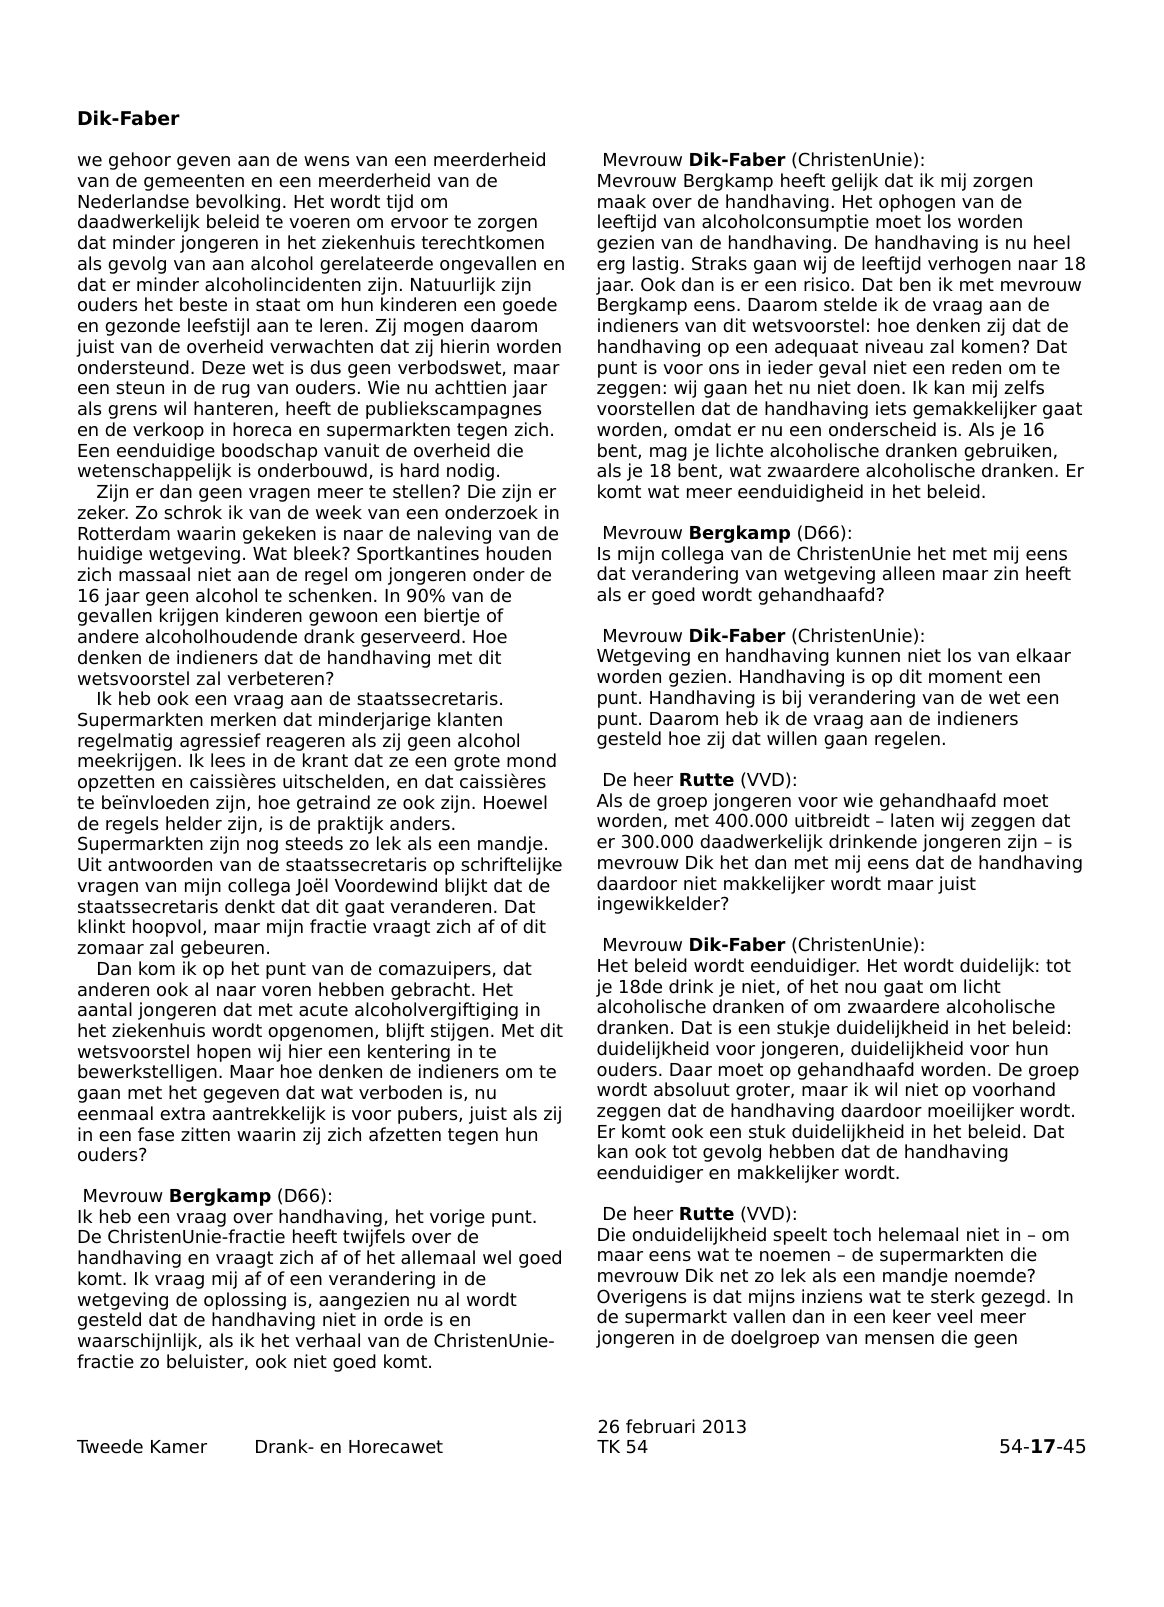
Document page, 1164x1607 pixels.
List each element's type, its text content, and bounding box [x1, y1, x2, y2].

text Dan kom ik op het punt van de comazuipers, dat anderen ook al naar voren hebben gebracht. Het aantal jongeren dat met acute alcoholvergiftiging in het ziekenhuis wordt opgenomen, blijft stijgen. Met dit wetsvoorstel hopen wij hier een kentering in te bewerkstelligen. Maar hoe denken de indieners om te gaan met het gegeven dat wat verboden is, nu eenmaal extra aantrekkelijk is voor pubers, juist als zij in een fase zitten waarin zij zich afzetten tegen hun ouders? [77, 959, 567, 1166]
text Mevrouw Bergkamp (D66): [77, 1186, 567, 1207]
text Die onduidelijkheid speelt toch helemaal niet in – om maar eens wat te noemen – de supermarkten die mevrouw Dik net zo lek als een mandje noemde? Overigens is dat mijns inziens wat te sterk gezegd. In de supermarkt vallen dan in een keer veel meer jongeren in de doelgroep van mensen die geen [596, 1224, 1087, 1349]
text Mevrouw Dik-Faber (ChristenUnie): [596, 150, 1087, 171]
text Wetgeving en handhaving kunnen niet los van elkaar worden gezien. Handhaving is op dit moment een punt. Handhaving is bij verandering van de wet een punt. Daarom heb ik de vraag aan de indieners gesteld hoe zij dat willen gaan regelen. [596, 646, 1087, 750]
text De heer Rutte (VVD): [596, 770, 1087, 791]
text Is mijn collega van de ChristenUnie het met mij eens dat verandering van wetgeving alleen maar zin heeft als er goed wordt gehandhaafd? [596, 543, 1087, 606]
text Mevrouw Bergkamp (D66): [596, 523, 1087, 543]
text Mevrouw Dik-Faber (ChristenUnie): [596, 626, 1087, 646]
text we gehoor geven aan de wens van een meerderheid van de gemeenten en een meerderheid van de Nederlandse bevolking. Het wordt tijd om daadwerkelijk beleid te voeren om ervoor te zorgen dat minder jongeren in het ziekenhuis terechtkomen als gevolg van aan alcohol gerelateerde ongevallen en dat er minder alcoholincidenten zijn. Natuurlijk zijn ouders het beste in staat om hun kinderen een goede en gezonde leefstijl aan te leren. Zij mogen daarom juist van de overheid verwachten dat zij hierin worden ondersteund. Deze wet is dus geen verbodswet, maar een steun in de rug van ouders. Wie nu achttien jaar als grens wil hanteren, heeft de publiekscampagnes en de verkoop in horeca en supermarkten tegen zich. Een eenduidige boodschap vanuit de overheid die wetenschappelijk is onderbouwd, is hard nodig. [77, 150, 567, 482]
text Mevrouw Dik-Faber (ChristenUnie): [596, 935, 1087, 956]
text Het beleid wordt eenduidiger. Het wordt duidelijk: tot je 18de drink je niet, of het nou gaat om licht alcoholische dranken of om zwaardere alcoholische dranken. Dat is een stukje duidelijkheid in het beleid: duidelijkheid voor jongeren, duidelijkheid voor hun ouders. Daar moet op gehandhaafd worden. De groep wordt absoluut groter, maar ik wil niet op voorhand zeggen dat de handhaving daardoor moeilijker wordt. Er komt ook een stuk duidelijkheid in het beleid. Dat kan ook tot gevolg hebben dat de handhaving eenduidiger en makkelijker wordt. [596, 956, 1087, 1184]
text Zijn er dan geen vragen meer te stellen? Die zijn er zeker. Zo schrok ik van de week van een onderzoek in Rotterdam waarin gekeken is naar de naleving van de huidige wetgeving. Wat bleek? Sportkantines houden zich massaal niet aan de regel om jongeren onder de 16 jaar geen alcohol te schenken. In 90% van de gevallen krijgen kinderen gewoon een biertje of andere alcoholhoudende drank geserveerd. Hoe denken de indieners dat de handhaving met dit wetsvoorstel zal verbeteren? [77, 482, 567, 689]
text Ik heb ook een vraag aan de staatssecretaris. Supermarkten merken dat minderjarige klanten regelmatig agressief reageren als zij geen alcohol meekrijgen. Ik lees in de krant dat ze een grote mond opzetten en caissières uitschelden, en dat caissières te beïnvloeden zijn, hoe getraind ze ook zijn. Hoewel de regels helder zijn, is de praktijk anders. Supermarkten zijn nog steeds zo lek als een mandje. Uit antwoorden van de staatssecretaris op schriftelijke vragen van mijn collega Joël Voordewind blijkt dat de staatssecretaris denkt dat dit gaat veranderen. Dat klinkt hoopvol, maar mijn fractie vraagt zich af of dit zomaar zal gebeuren. [77, 689, 567, 959]
text Als de groep jongeren voor wie gehandhaafd moet worden, met 400.000 uitbreidt – laten wij zeggen dat er 300.000 daadwerkelijk drinkende jongeren zijn – is mevrouw Dik het dan met mij eens dat de handhaving daardoor niet makkelijker wordt maar juist ingewikkelder? [596, 791, 1087, 915]
text De heer Rutte (VVD): [596, 1204, 1087, 1224]
text Mevrouw Bergkamp heeft gelijk dat ik mij zorgen maak over de handhaving. Het ophogen van de leeftijd van alcoholconsumptie moet los worden gezien van de handhaving. De handhaving is nu heel erg lastig. Straks gaan wij de leeftijd verhogen naar 18 jaar. Ook dan is er een risico. Dat ben ik met mevrouw Bergkamp eens. Daarom stelde ik de vraag aan de indieners van dit wetsvoorstel: hoe denken zij dat de handhaving op een adequaat niveau zal komen? Dat punt is voor ons in ieder geval niet een reden om te zeggen: wij gaan het nu niet doen. Ik kan mij zelfs voorstellen dat de handhaving iets gemakkelijker gaat worden, omdat er nu een onderscheid is. Als je 16 bent, mag je lichte alcoholische dranken gebruiken, als je 18 bent, wat zwaardere alcoholische dranken. Er komt wat meer eenduidigheid in het beleid. [596, 171, 1087, 503]
text Ik heb een vraag over handhaving, het vorige punt. De ChristenUnie-fractie heeft twijfels over de handhaving en vraagt zich af of het allemaal wel goed komt. Ik vraag mij af of een verandering in de wetgeving de oplossing is, aangezien nu al wordt gesteld dat de handhaving niet in orde is en waarschijnlijk, als ik het verhaal van de ChristenUnie-fractie zo beluister, ook niet goed komt. [77, 1207, 567, 1372]
